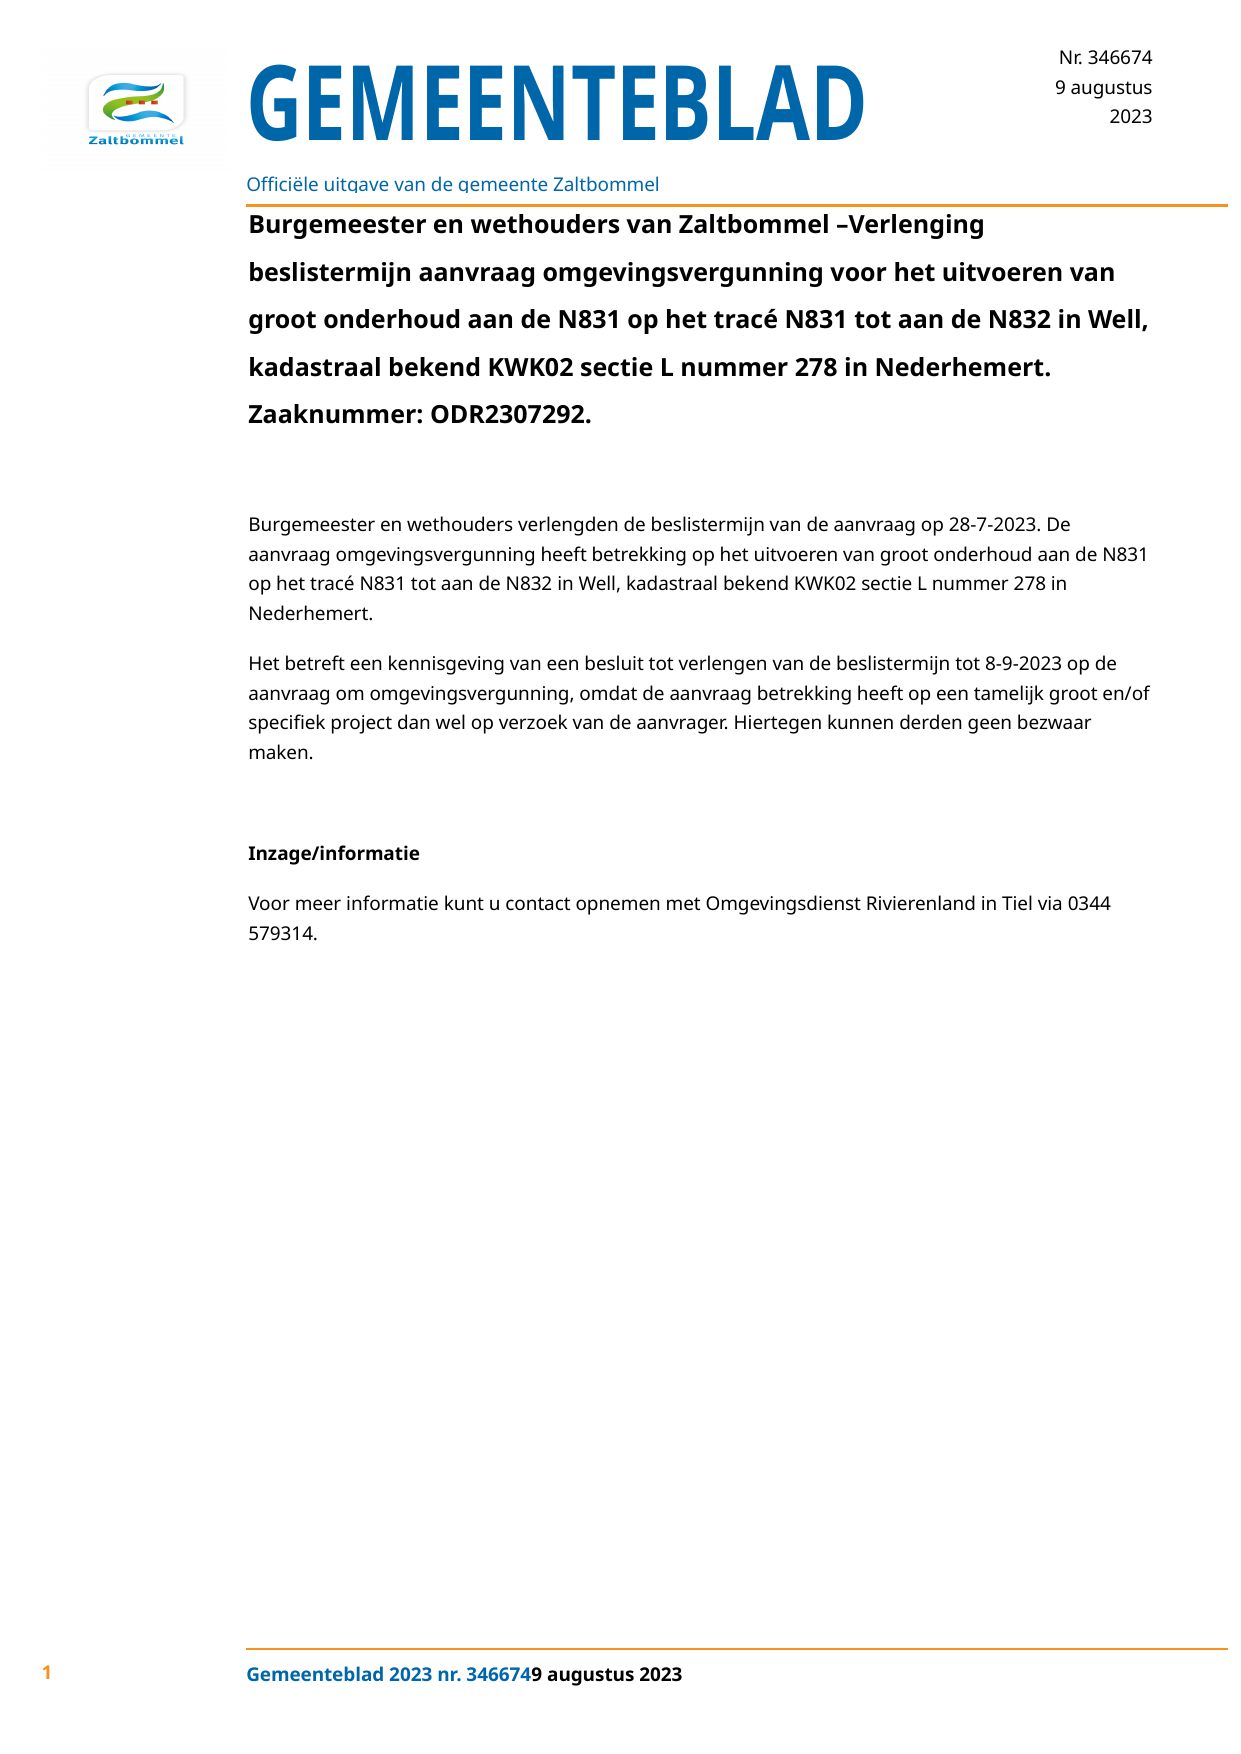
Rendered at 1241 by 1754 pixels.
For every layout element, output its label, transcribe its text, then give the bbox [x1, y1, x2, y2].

text Het betreft een kennisgeving van een besluit tot verlengen van de beslistermijn tot 8-9-2023 op de aanvraag om omgevingsvergunning, omdat de aanvraag betrekking heeft op een tamelijk groot en/of specifiek project dan wel op verzoek van de aanvrager. Hiertegen kunnen derden geen bezwaar maken. [248, 650, 1152, 765]
text Voor meer informatie kunt u contact opnemen met Omgevingsdienst Rivierenland in Tiel via 0344 579314. [248, 890, 1152, 946]
picture [41, 47, 231, 172]
text Inzage/informatie [248, 840, 1152, 866]
text Burgemeester en wethouders van Zaltbommel –Verlenging beslistermijn aanvraag omgevingsvergunning voor het uitvoeren van groot onderhoud aan de N831 op het tracé N831 tot aan de N832 in Well, kadastraal bekend KWK02 sectie L nummer 278 in Nederhemert. Zaaknummer: ODR2307292. [248, 207, 1152, 431]
text Burgemeester en wethouders verlengden de beslistermijn van de aanvraag op 28-7-2023. De aanvraag omgevingsvergunning heeft betrekking op het uitvoeren van groot onderhoud aan de N831 op het tracé N831 tot aan de N832 in Well, kadastraal bekend KWK02 sectie L nummer 278 in Nederhemert. [248, 511, 1152, 626]
